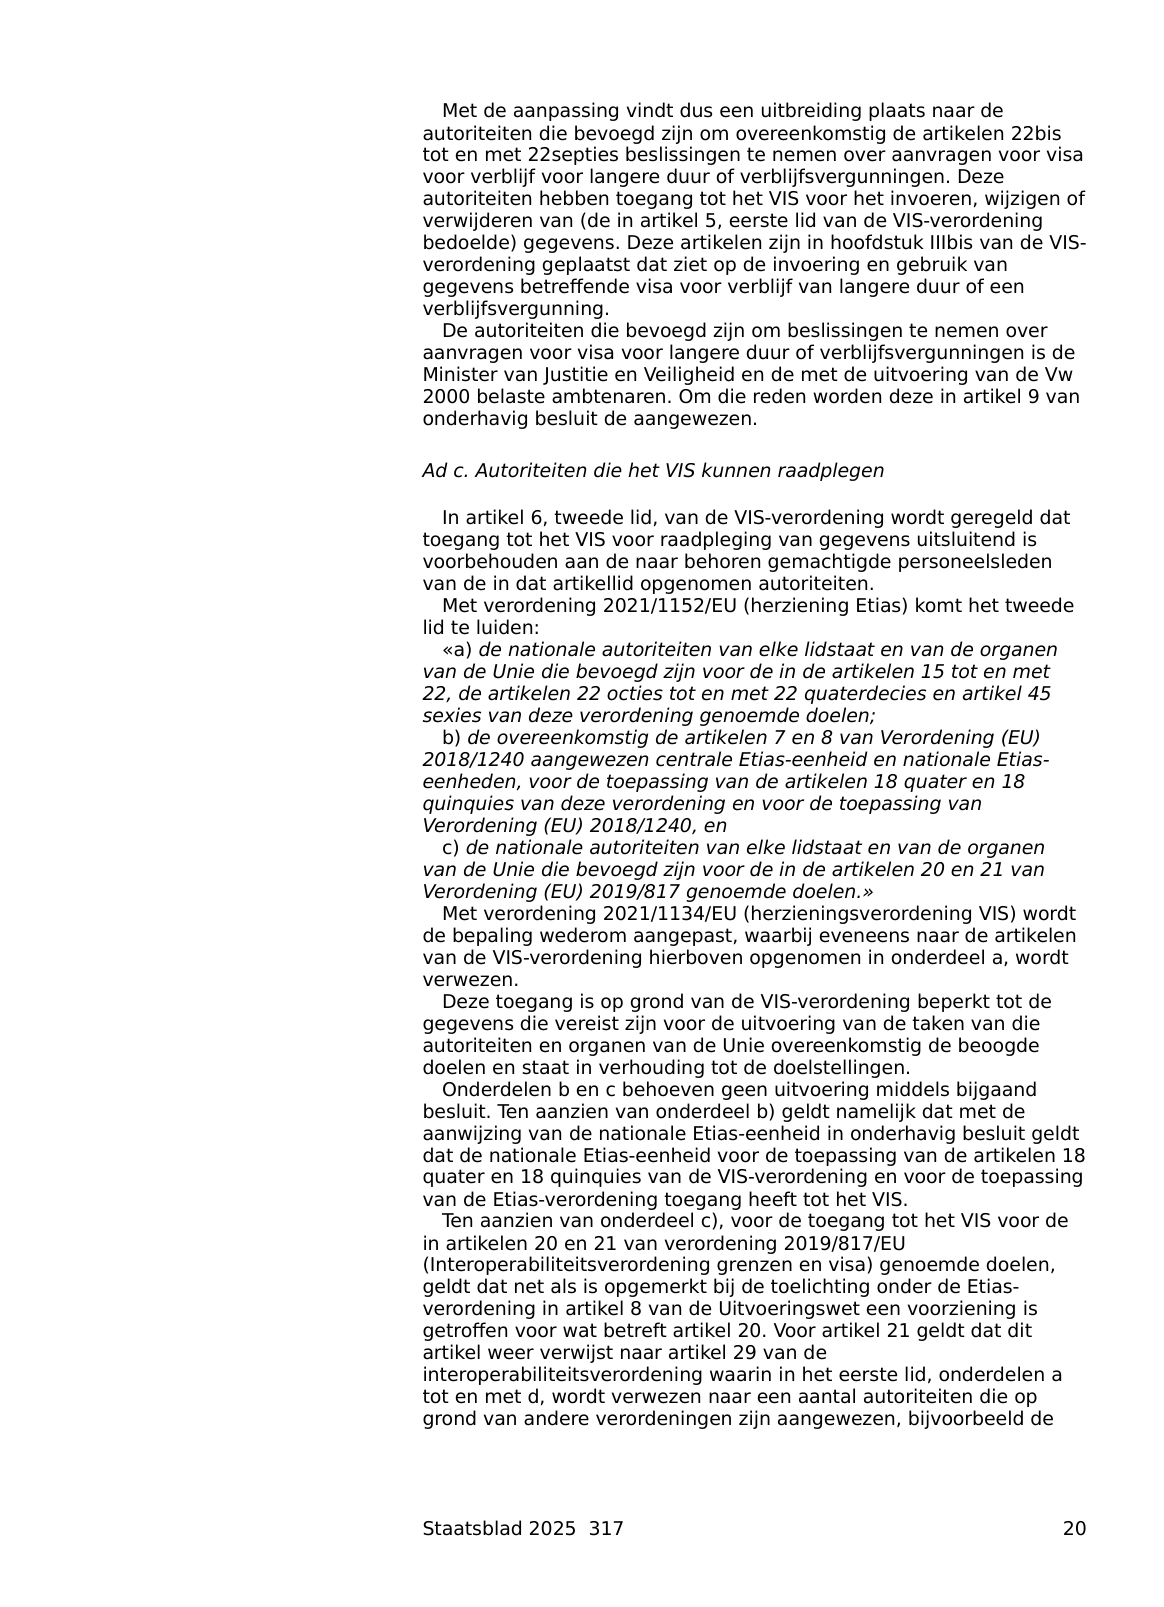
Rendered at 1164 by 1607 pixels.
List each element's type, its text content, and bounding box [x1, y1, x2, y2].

text Deze toegang is op grond van de VIS-verordening beperkt tot de gegevens die vereist zijn voor de uitvoering van de taken van die autoriteiten en organen van de Unie overeenkomstig de beoogde doelen en staat in verhouding tot de doelstellingen. [422, 991, 1087, 1078]
text In artikel 6, tweede lid, van de VIS-verordening wordt geregeld dat toegang tot het VIS voor raadpleging van gegevens uitsluitend is voorbehouden aan de naar behoren gemachtigde personeelsleden van de in dat artikellid opgenomen autoriteiten. [422, 507, 1087, 595]
text Onderdelen b en c behoeven geen uitvoering middels bijgaand besluit. Ten aanzien van onderdeel b) geldt namelijk dat met de aanwijzing van de nationale Etias-eenheid in onderhavig besluit geldt dat de nationale Etias-eenheid voor de toepassing van de artikelen 18 quater en 18 quinquies van de VIS-verordening en voor de toepassing van de Etias-verordening toegang heeft tot het VIS. [422, 1078, 1087, 1210]
text c) de nationale autoriteiten van elke lidstaat en van de organen van de Unie die bevoegd zijn voor de in de artikelen 20 en 21 van Verordening (EU) 2019/817 genoemde doelen.» [422, 837, 1087, 903]
text b) de overeenkomstig de artikelen 7 en 8 van Verordening (EU) 2018/1240 aangewezen centrale Etias-eenheid en nationale Etias-eenheden, voor de toepassing van de artikelen 18 quater en 18 quinquies van deze verordening en voor de toepassing van Verordening (EU) 2018/1240, en [422, 727, 1087, 837]
text Met verordening 2021/1152/EU (herziening Etias) komt het tweede lid te luiden: [422, 595, 1087, 639]
text Met verordening 2021/1134/EU (herzieningsverordening VIS) wordt de bepaling wederom aangepast, waarbij eveneens naar de artikelen van de VIS-verordening hierboven opgenomen in onderdeel a, wordt verwezen. [422, 903, 1087, 991]
text De autoriteiten die bevoegd zijn om beslissingen te nemen over aanvragen voor visa voor langere duur of verblijfsvergunningen is de Minister van Justitie en Veiligheid en de met de uitvoering van de Vw 2000 belaste ambtenaren. Om die reden worden deze in artikel 9 van onderhavig besluit de aangewezen. [422, 320, 1087, 430]
text Ten aanzien van onderdeel c), voor de toegang tot het VIS voor de in artikelen 20 en 21 van verordening 2019/817/EU (Interoperabiliteitsverordening grenzen en visa) genoemde doelen, geldt dat net als is opgemerkt bij de toelichting onder de Etias-verordening in artikel 8 van de Uitvoeringswet een voorziening is getroffen voor wat betreft artikel 20. Voor artikel 21 geldt dat dit artikel weer verwijst naar artikel 29 van de interoperabiliteitsverordening waarin in het eerste lid, onderdelen a tot en met d, wordt verwezen naar een aantal autoriteiten die op grond van andere verordeningen zijn aangewezen, bijvoorbeeld de [422, 1210, 1087, 1430]
text Met de aanpassing vindt dus een uitbreiding plaats naar de autoriteiten die bevoegd zijn om overeenkomstig de artikelen 22bis tot en met 22septies beslissingen te nemen over aanvragen voor visa voor verblijf voor langere duur of verblijfsvergunningen. Deze autoriteiten hebben toegang tot het VIS voor het invoeren, wijzigen of verwijderen van (de in artikel 5, eerste lid van de VIS-verordening bedoelde) gegevens. Deze artikelen zijn in hoofdstuk IIIbis van de VIS-verordening geplaatst dat ziet op de invoering en gebruik van gegevens betreffende visa voor verblijf van langere duur of een verblijfsvergunning. [422, 100, 1087, 320]
subtitle Ad c. Autoriteiten die het VIS kunnen raadplegen [422, 460, 1087, 482]
text «a) de nationale autoriteiten van elke lidstaat en van de organen van de Unie die bevoegd zijn voor de in de artikelen 15 tot en met 22, de artikelen 22 octies tot en met 22 quaterdecies en artikel 45 sexies van deze verordening genoemde doelen; [422, 639, 1087, 727]
